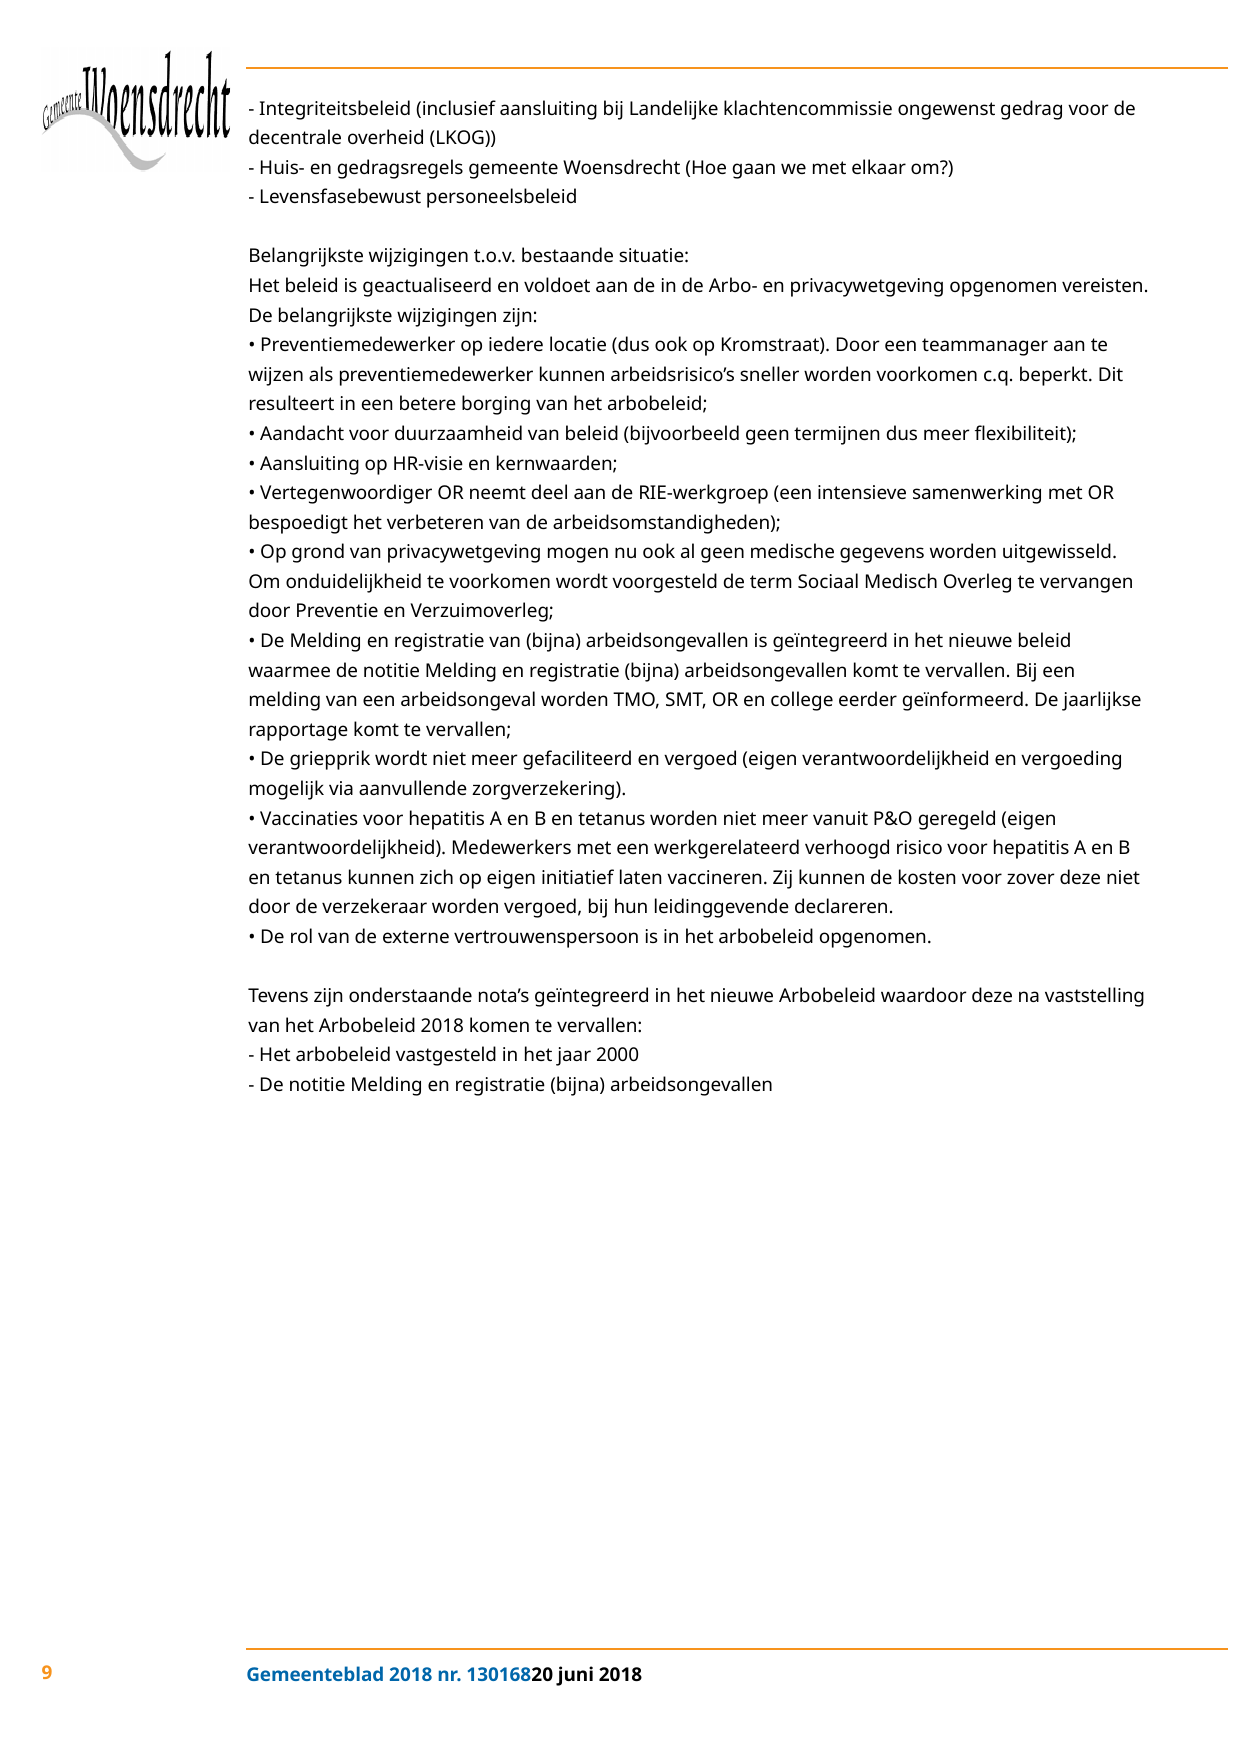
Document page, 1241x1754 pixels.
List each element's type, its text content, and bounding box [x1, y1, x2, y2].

picture [41, 47, 231, 172]
text Belangrijkste wijzigingen t.o.v. bestaande situatie: [248, 243, 1152, 268]
text • De griepprik wordt niet meer gefaciliteerd en vergoed (eigen verantwoordelijkheid en vergoeding mogelijk via aanvullende zorgverzekering). [248, 746, 1152, 801]
text - De notitie Melding en registratie (bijna) arbeidsongevallen [248, 1071, 1152, 1097]
text • Op grond van privacywetgeving mogen nu ook al geen medische gegevens worden uitgewisseld. Om onduidelijkheid te voorkomen wordt voorgesteld de term Sociaal Medisch Overleg te vervangen door Preventie en Verzuimoverleg; [248, 538, 1152, 623]
text • Aandacht voor duurzaamheid van beleid (bijvoorbeeld geen termijnen dus meer flexibiliteit); [248, 420, 1152, 446]
text • De Melding en registratie van (bijna) arbeidsongevallen is geïntegreerd in het nieuwe beleid waarmee de notitie Melding en registratie (bijna) arbeidsongevallen komt te vervallen. Bij een melding van een arbeidsongeval worden TMO, SMT, OR en college eerder geïnformeerd. De jaarlijkse rapportage komt te vervallen; [248, 627, 1152, 742]
text • Preventiemedewerker op iedere locatie (dus ook op Kromstraat). Door een teammanager aan te wijzen als preventiemedewerker kunnen arbeidsrisico’s sneller worden voorkomen c.q. beperkt. Dit resulteert in een betere borging van het arbobeleid; [248, 331, 1152, 416]
text Tevens zijn onderstaande nota’s geïntegreerd in het nieuwe Arbobeleid waardoor deze na vaststelling van het Arbobeleid 2018 komen te vervallen: [248, 982, 1152, 1038]
text • De rol van de externe vertrouwenspersoon is in het arbobeleid opgenomen. [248, 923, 1152, 949]
text - Huis- en gedragsregels gemeente Woensdrecht (Hoe gaan we met elkaar om?) [248, 154, 1152, 180]
text - Integriteitsbeleid (inclusief aansluiting bij Landelijke klachtencommissie ongewenst gedrag voor de decentrale overheid (LKOG)) [248, 95, 1152, 150]
text - Het arbobeleid vastgesteld in het jaar 2000 [248, 1041, 1152, 1067]
text Het beleid is geactualiseerd en voldoet aan de in de Arbo- en privacywetgeving opgenomen vereisten. De belangrijkste wijzigingen zijn: [248, 272, 1152, 328]
text • Aansluiting op HR-visie en kernwaarden; [248, 450, 1152, 476]
text • Vaccinaties voor hepatitis A en B en tetanus worden niet meer vanuit P&O geregeld (eigen verantwoordelijkheid). Medewerkers met een werkgerelateerd verhoogd risico voor hepatitis A en B en tetanus kunnen zich op eigen initiatief laten vaccineren. Zij kunnen de kosten voor zover deze niet door de verzekeraar worden vergoed, bij hun leidinggevende declareren. [248, 805, 1152, 919]
text • Vertegenwoordiger OR neemt deel aan de RIE-werkgroep (een intensieve samenwerking met OR bespoedigt het verbeteren van de arbeidsomstandigheden); [248, 479, 1152, 535]
text - Levensfasebewust personeelsbeleid [248, 183, 1152, 209]
